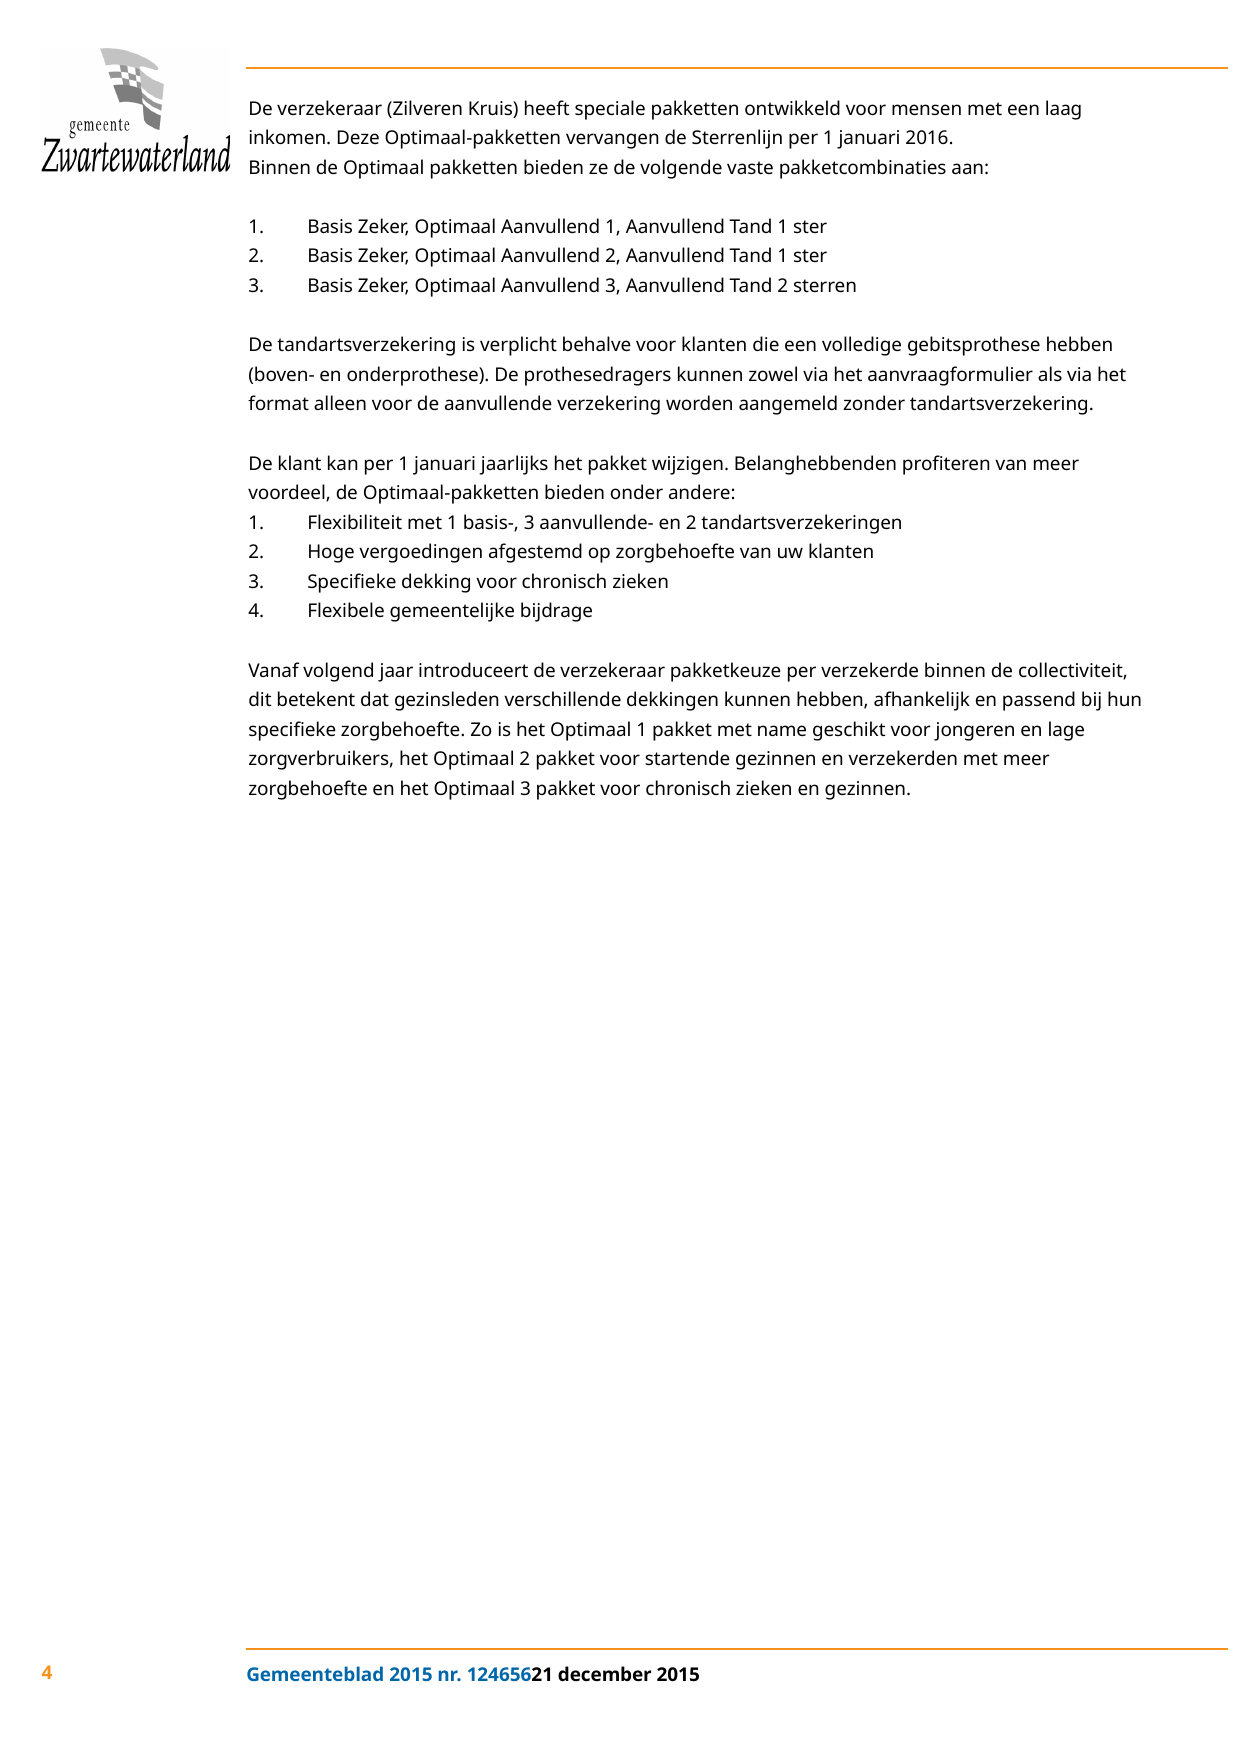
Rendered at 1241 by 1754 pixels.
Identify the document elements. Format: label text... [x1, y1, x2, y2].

picture [41, 47, 231, 172]
list Specifieke dekking voor chronisch zieken [248, 568, 1152, 594]
text De tandartsverzekering is verplicht behalve voor klanten die een volledige gebitsprothese hebben (boven- en onderprothese). De prothesedragers kunnen zowel via het aanvraagformulier als via het format alleen voor de aanvullende verzekering worden aangemeld zonder tandartsverzekering. [248, 331, 1152, 416]
list Basis Zeker, Optimaal Aanvullend 3, Aanvullend Tand 2 sterren [248, 272, 1152, 298]
text Binnen de Optimaal pakketten bieden ze de volgende vaste pakketcombinaties aan: [248, 154, 1152, 180]
list Flexibiliteit met 1 basis-, 3 aanvullende- en 2 tandartsverzekeringen [248, 509, 1152, 535]
text De klant kan per 1 januari jaarlijks het pakket wijzigen. Belanghebbenden profiteren van meer voordeel, de Optimaal-pakketten bieden onder andere: [248, 450, 1152, 505]
list Hoge vergoedingen afgestemd op zorgbehoefte van uw klanten [248, 538, 1152, 564]
text Vanaf volgend jaar introduceert de verzekeraar pakketkeuze per verzekerde binnen de collectiviteit, dit betekent dat gezinsleden verschillende dekkingen kunnen hebben, afhankelijk en passend bij hun specifieke zorgbehoefte. Zo is het Optimaal 1 pakket met name geschikt voor jongeren en lage zorgverbruikers, het Optimaal 2 pakket voor startende gezinnen en verzekerden met meer zorgbehoefte en het Optimaal 3 pakket voor chronisch zieken en gezinnen. [248, 657, 1152, 801]
list Flexibele gemeentelijke bijdrage [248, 598, 1152, 623]
text De verzekeraar (Zilveren Kruis) heeft speciale pakketten ontwikkeld voor mensen met een laag inkomen. Deze Optimaal-pakketten vervangen de Sterrenlijn per 1 januari 2016. [248, 95, 1152, 150]
list Basis Zeker, Optimaal Aanvullend 1, Aanvullend Tand 1 ster [248, 213, 1152, 239]
list Basis Zeker, Optimaal Aanvullend 2, Aanvullend Tand 1 ster [248, 243, 1152, 268]
